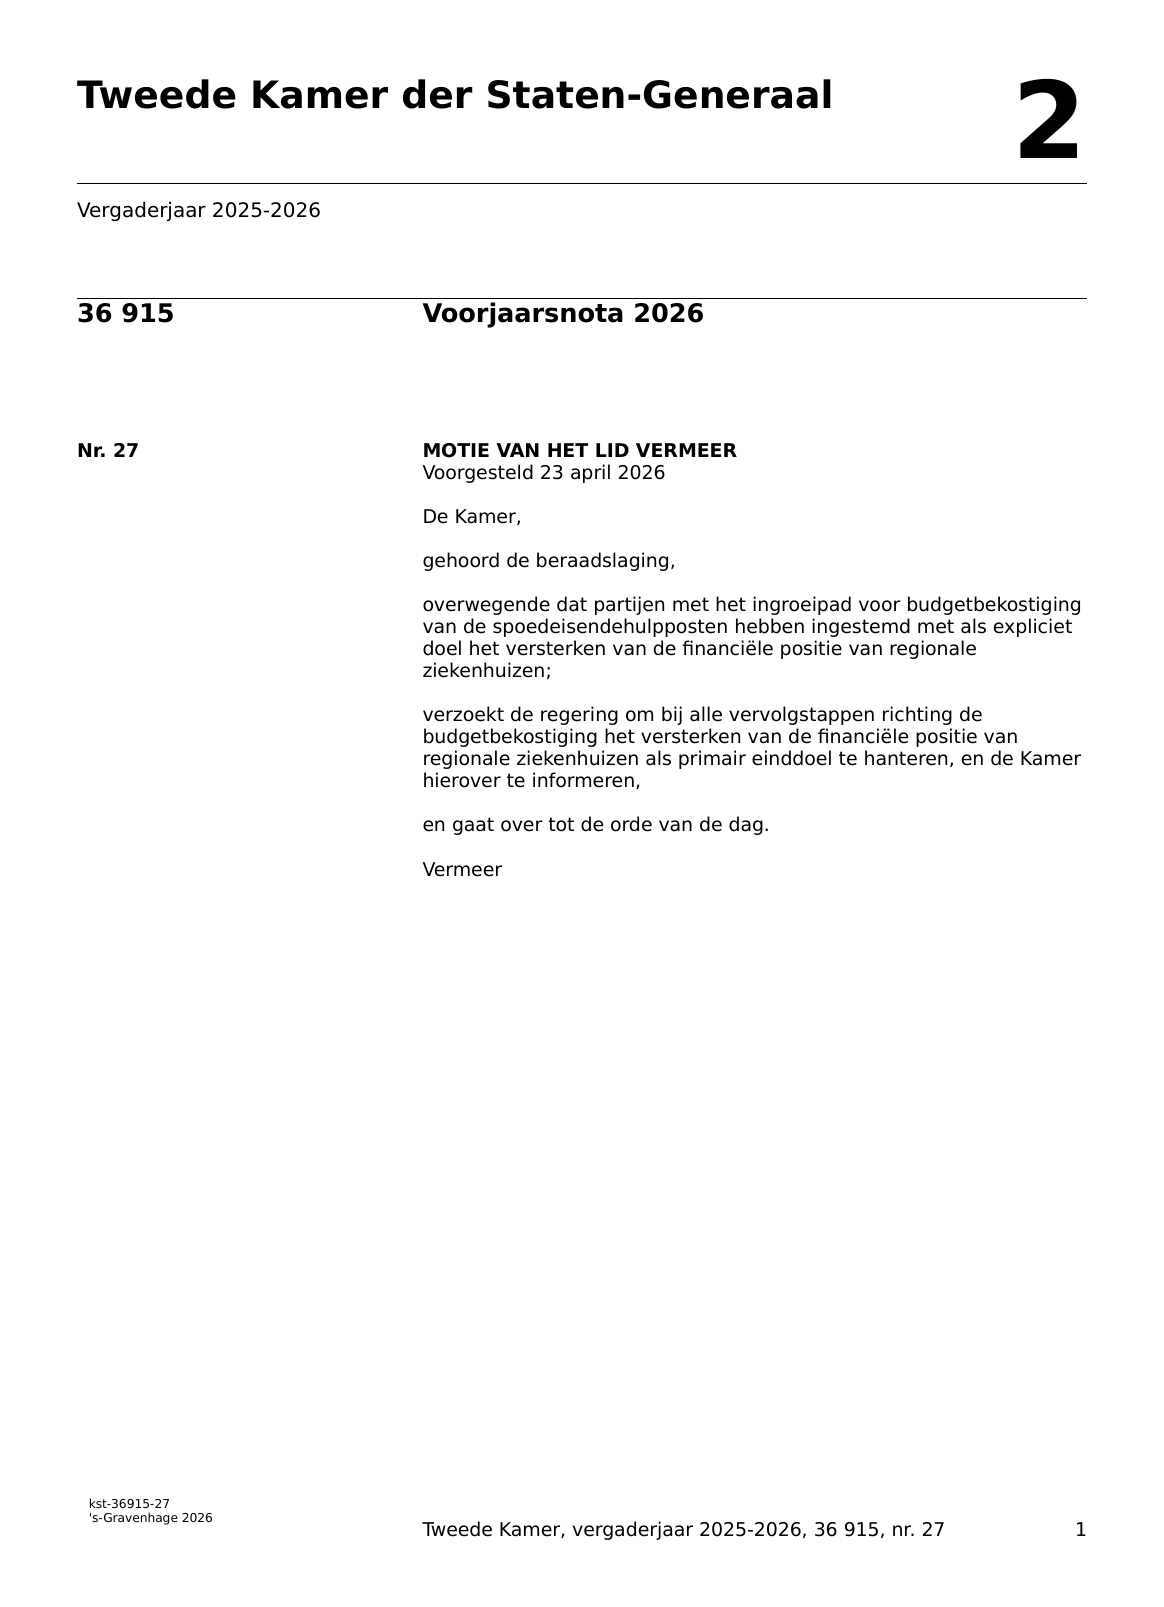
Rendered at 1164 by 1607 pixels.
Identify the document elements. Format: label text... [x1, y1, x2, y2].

text en gaat over tot de orde van de dag. [422, 814, 1087, 836]
text kst-36915-27 [88, 1497, 323, 1511]
table_header 2 [886, 59, 1087, 183]
text gehoord de beraadslaging, [422, 550, 1087, 572]
text verzoekt de regering om bij alle vervolgstappen richting de budgetbekostiging het versterken van de financiële positie van regionale ziekenhuizen als primair einddoel te hanteren, en de Kamer hierover te informeren, [422, 704, 1087, 792]
text Voorgesteld 23 april 2026 [422, 462, 1087, 484]
text 's-Gravenhage 2026 [88, 1511, 323, 1525]
text Vermeer [422, 858, 1087, 881]
subtitle Nr. 27 MOTIE VAN HET LID VERMEER [77, 440, 1087, 462]
text overwegende dat partijen met het ingroeipad voor budgetbekostiging van de spoedeisendehulpposten hebben ingestemd met als expliciet doel het versterken van de financiële positie van regionale ziekenhuizen; [422, 594, 1087, 682]
text De Kamer, [422, 506, 1087, 528]
table_header Tweede Kamer der Staten-Generaal [77, 59, 886, 183]
table_cell Vergaderjaar 2025-2026 [77, 184, 1087, 298]
subtitle 36 915 Voorjaarsnota 2026 [77, 299, 1087, 329]
